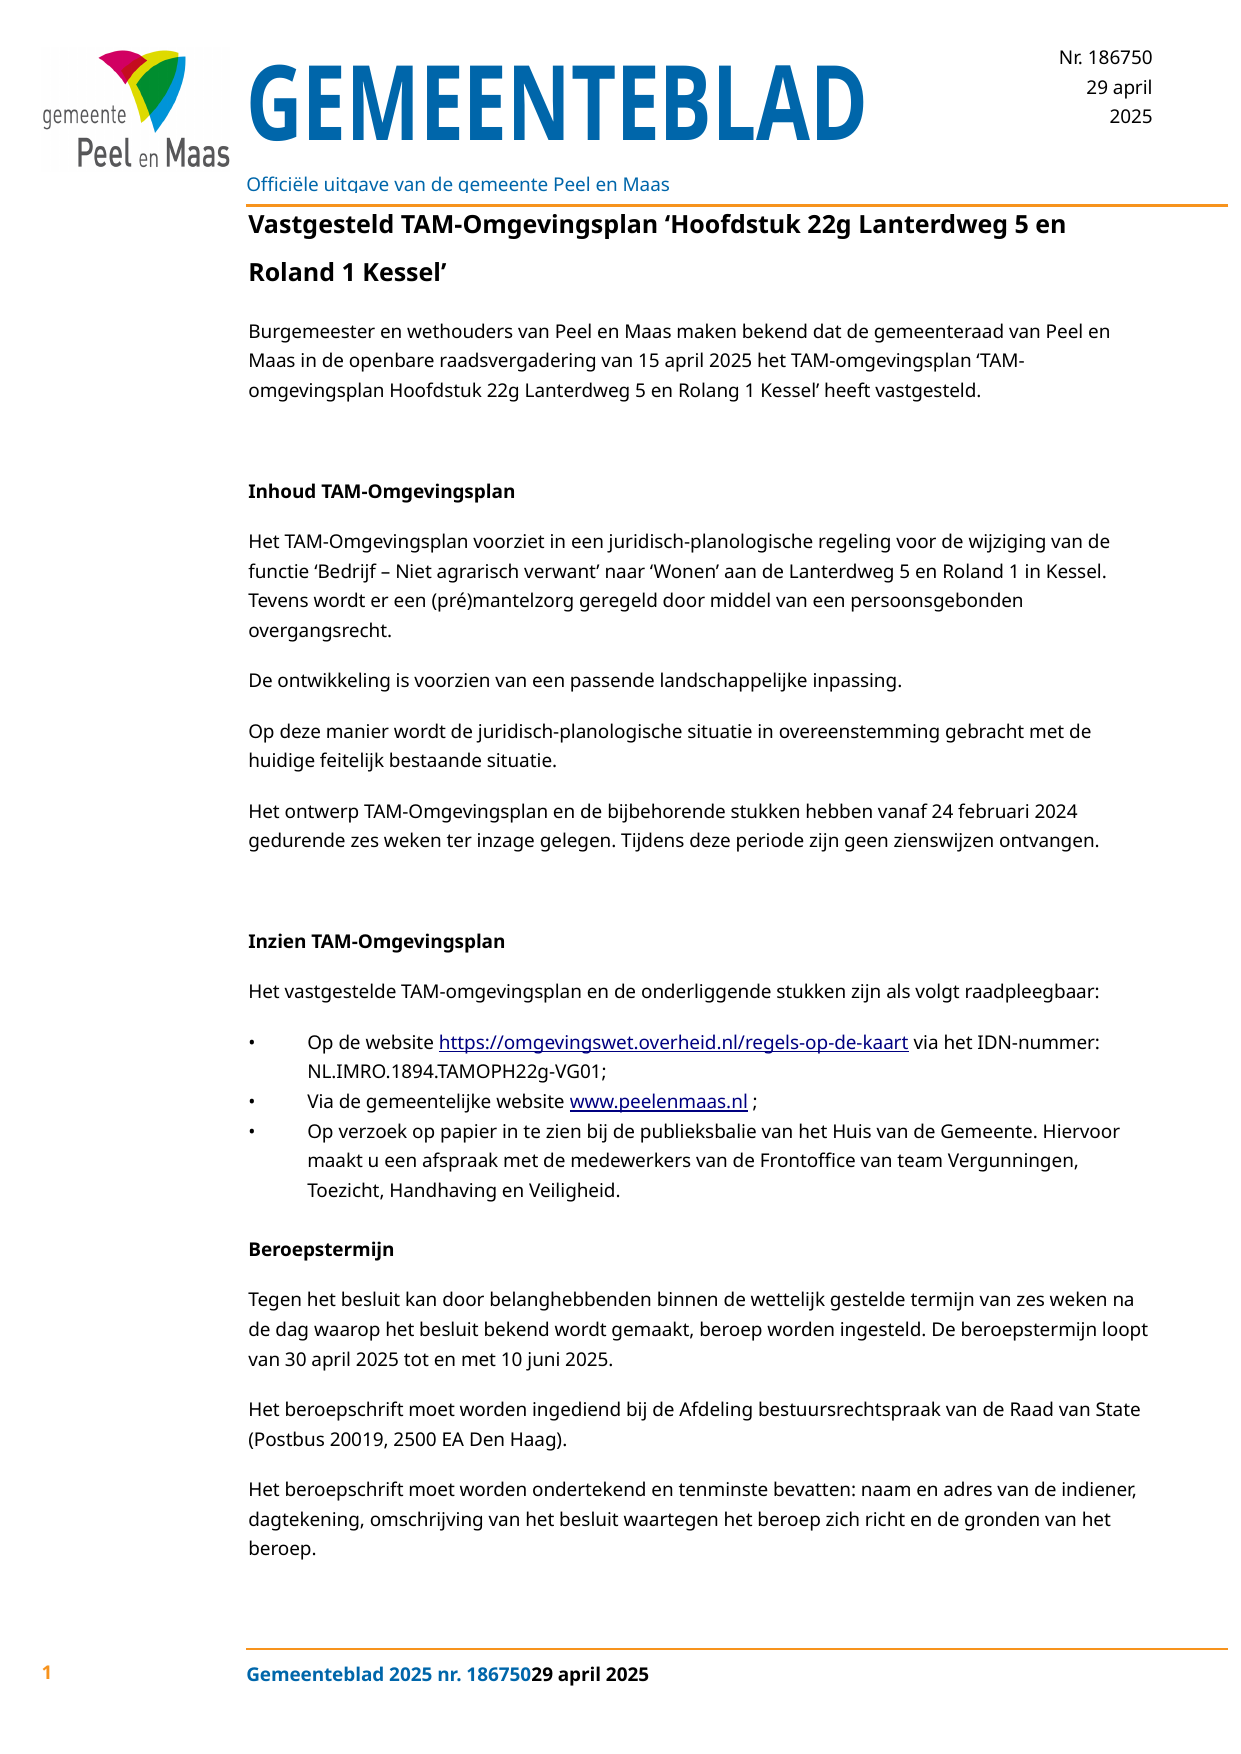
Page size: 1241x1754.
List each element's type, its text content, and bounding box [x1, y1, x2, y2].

text Het ontwerp TAM-Omgevingsplan en de bijbehorende stukken hebben vanaf 24 februari 2024 gedurende zes weken ter inzage gelegen. Tijdens deze periode zijn geen zienswijzen ontvangen. [248, 798, 1152, 853]
text Het TAM-Omgevingsplan voorziet in een juridisch-planologische regeling voor de wijziging van de functie ‘Bedrijf – Niet agrarisch verwant’ naar ‘Wonen’ aan de Lanterdweg 5 en Roland 1 in Kessel. Tevens wordt er een (pré)mantelzorg geregeld door middel van een persoonsgebonden overgangsrecht. [248, 528, 1152, 643]
text Het vastgestelde TAM-omgevingsplan en de onderliggende stukken zijn als volgt raadpleegbaar: [248, 979, 1152, 1004]
text Tegen het besluit kan door belanghebbenden binnen de wettelijk gestelde termijn van zes weken na de dag waarop het besluit bekend wordt gemaakt, beroep worden ingesteld. De beroepstermijn loopt van 30 april 2025 tot en met 10 juni 2025. [248, 1287, 1152, 1372]
text Vastgesteld TAM-Omgevingsplan ‘Hoofdstuk 22g Lanterdweg 5 en Roland 1 Kessel’ [248, 207, 1152, 288]
text Inzien TAM-Omgevingsplan [248, 928, 1152, 954]
text De ontwikkeling is voorzien van een passende landschappelijke inpassing. [248, 667, 1152, 693]
text Beroepstermijn [248, 1236, 1152, 1262]
text Burgemeester en wethouders van Peel en Maas maken bekend dat de gemeenteraad van Peel en Maas in de openbare raadsvergadering van 15 april 2025 het TAM-omgevingsplan ‘TAM-omgevingsplan Hoofdstuk 22g Lanterdweg 5 en Rolang 1 Kessel’ heeft vastgesteld. [248, 318, 1152, 403]
picture [41, 47, 231, 172]
text Op deze manier wordt de juridisch-planologische situatie in overeenstemming gebracht met de huidige feitelijk bestaande situatie. [248, 718, 1152, 773]
list Via de gemeentelijke website www.peelenmaas.nl ; [248, 1088, 1152, 1114]
text Het beroepschrift moet worden ondertekend en tenminste bevatten: naam en adres van de indiener, dagtekening, omschrijving van het besluit waartegen het beroep zich richt en de gronden van het beroep. [248, 1476, 1152, 1561]
text Het beroepschrift moet worden ingediend bij de Afdeling bestuursrechtspraak van de Raad van State (Postbus 20019, 2500 EA Den Haag). [248, 1396, 1152, 1452]
text Inhoud TAM-Omgevingsplan [248, 478, 1152, 504]
list Op verzoek op papier in te zien bij de publieksbalie van het Huis van de Gemeente. Hiervoor maakt u een afspraak met de medewerkers van de Frontoffice van team Vergunningen, Toezicht, Handhaving en Veiligheid. [248, 1118, 1152, 1203]
list Op de website https://omgevingswet.overheid.nl/regels-op-de-kaart via het IDN-nummer: NL.IMRO.1894.TAMOPH22g-VG01; [248, 1029, 1152, 1084]
